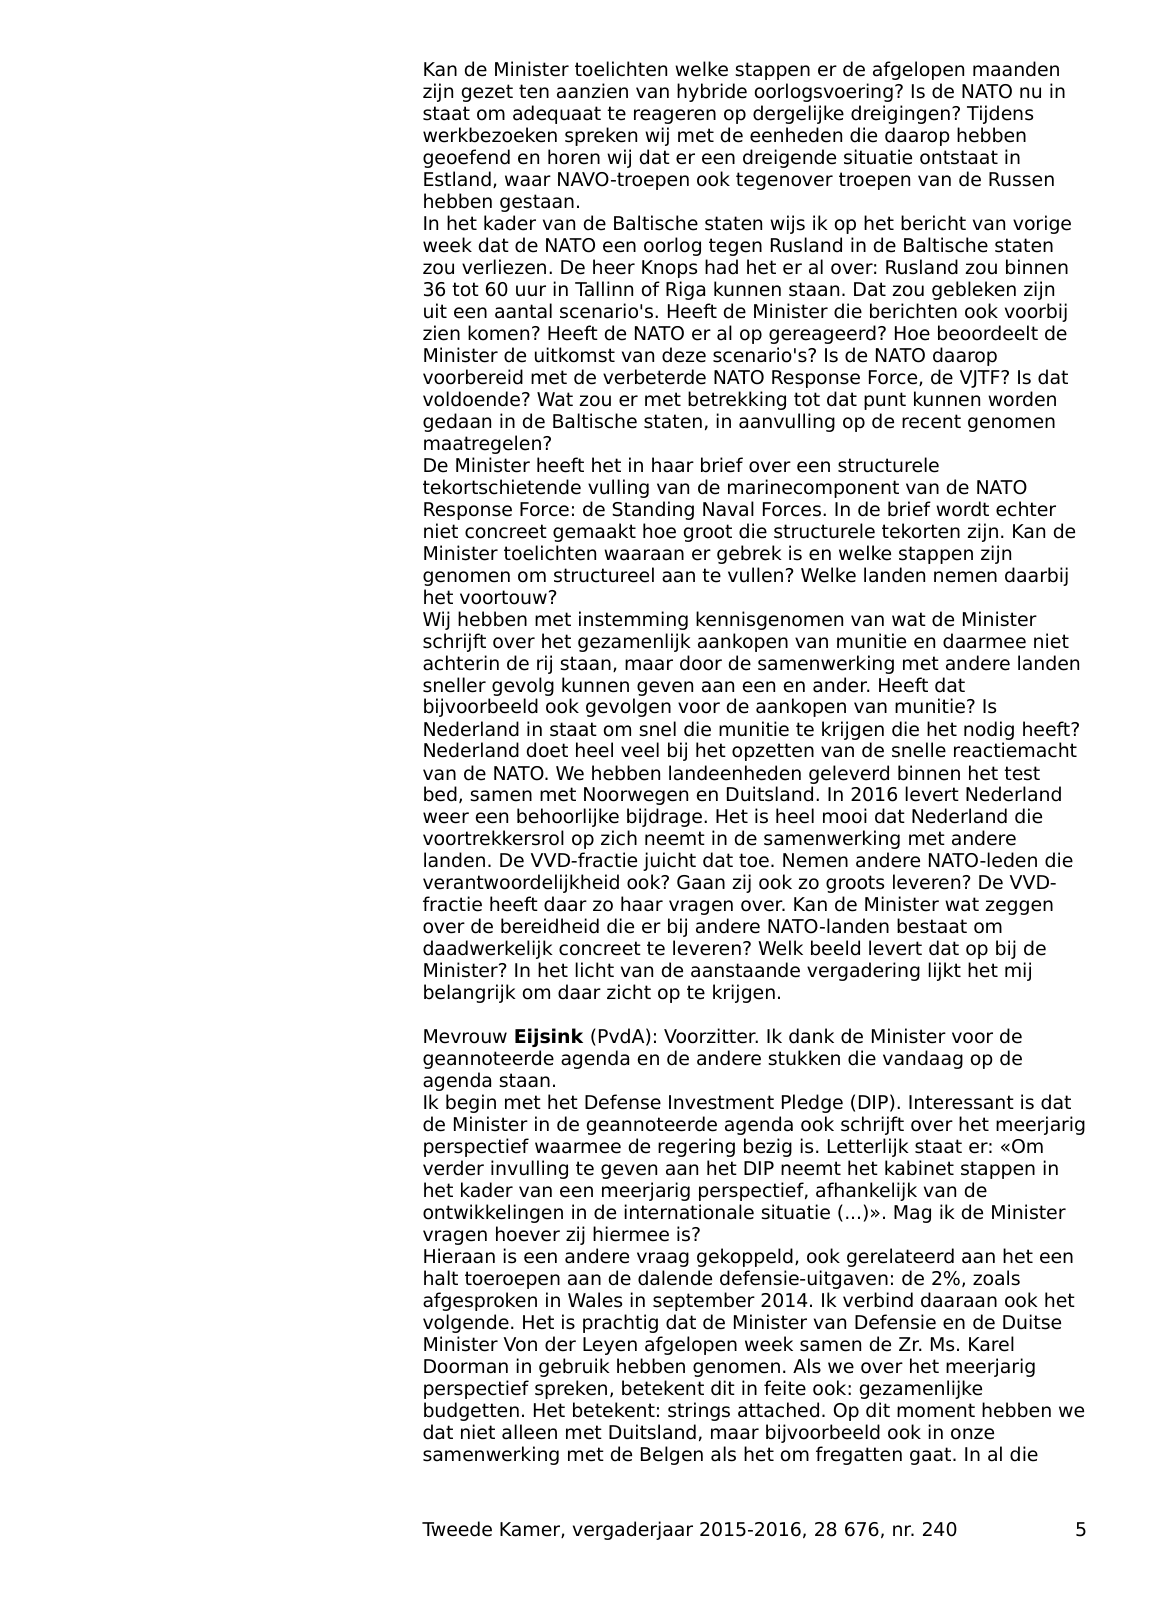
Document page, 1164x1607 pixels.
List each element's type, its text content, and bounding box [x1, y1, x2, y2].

text Hieraan is een andere vraag gekoppeld, ook gerelateerd aan het een halt toeroepen aan de dalende defensie-uitgaven: de 2%, zoals afgesproken in Wales in september 2014. Ik verbind daaraan ook het volgende. Het is prachtig dat de Minister van Defensie en de Duitse Minister Von der Leyen afgelopen week samen de Zr. Ms. Karel Doorman in gebruik hebben genomen. Als we over het meerjarig perspectief spreken, betekent dit in feite ook: gezamenlijke budgetten. Het betekent: strings attached. Op dit moment hebben we dat niet alleen met Duitsland, maar bijvoorbeeld ook in onze samenwerking met de Belgen als het om fregatten gaat. In al die [422, 1246, 1087, 1466]
text In het kader van de Baltische staten wijs ik op het bericht van vorige week dat de NATO een oorlog tegen Rusland in de Baltische staten zou verliezen. De heer Knops had het er al over: Rusland zou binnen 36 tot 60 uur in Tallinn of Riga kunnen staan. Dat zou gebleken zijn uit een aantal scenario's. Heeft de Minister die berichten ook voorbij zien komen? Heeft de NATO er al op gereageerd? Hoe beoordeelt de Minister de uitkomst van deze scenario's? Is de NATO daarop voorbereid met de verbeterde NATO Response Force, de VJTF? Is dat voldoende? Wat zou er met betrekking tot dat punt kunnen worden gedaan in de Baltische staten, in aanvulling op de recent genomen maatregelen? [422, 213, 1087, 455]
text Kan de Minister toelichten welke stappen er de afgelopen maanden zijn gezet ten aanzien van hybride oorlogsvoering? Is de NATO nu in staat om adequaat te reageren op dergelijke dreigingen? Tijdens werkbezoeken spreken wij met de eenheden die daarop hebben geoefend en horen wij dat er een dreigende situatie ontstaat in Estland, waar NAVO-troepen ook tegenover troepen van de Russen hebben gestaan. [422, 59, 1087, 213]
text Ik begin met het Defense Investment Pledge (DIP). Interessant is dat de Minister in de geannoteerde agenda ook schrijft over het meerjarig perspectief waarmee de regering bezig is. Letterlijk staat er: «Om verder invulling te geven aan het DIP neemt het kabinet stappen in het kader van een meerjarig perspectief, afhankelijk van de ontwikkelingen in de internationale situatie (...)». Mag ik de Minister vragen hoever zij hiermee is? [422, 1092, 1087, 1246]
text Wij hebben met instemming kennisgenomen van wat de Minister schrijft over het gezamenlijk aankopen van munitie en daarmee niet achterin de rij staan, maar door de samenwerking met andere landen sneller gevolg kunnen geven aan een en ander. Heeft dat bijvoorbeeld ook gevolgen voor de aankopen van munitie? Is Nederland in staat om snel die munitie te krijgen die het nodig heeft? [422, 608, 1087, 740]
text Nederland doet heel veel bij het opzetten van de snelle reactiemacht van de NATO. We hebben landeenheden geleverd binnen het test bed, samen met Noorwegen en Duitsland. In 2016 levert Nederland weer een behoorlijke bijdrage. Het is heel mooi dat Nederland die voortrekkersrol op zich neemt in de samenwerking met andere landen. De VVD-fractie juicht dat toe. Nemen andere NATO-leden die verantwoordelijkheid ook? Gaan zij ook zo groots leveren? De VVD-fractie heeft daar zo haar vragen over. Kan de Minister wat zeggen over de bereidheid die er bij andere NATO-landen bestaat om daadwerkelijk concreet te leveren? Welk beeld levert dat op bij de Minister? In het licht van de aanstaande vergadering lijkt het mij belangrijk om daar zicht op te krijgen. [422, 740, 1087, 1004]
text De Minister heeft het in haar brief over een structurele tekortschietende vulling van de marinecomponent van de NATO Response Force: de Standing Naval Forces. In de brief wordt echter niet concreet gemaakt hoe groot die structurele tekorten zijn. Kan de Minister toelichten waaraan er gebrek is en welke stappen zijn genomen om structureel aan te vullen? Welke landen nemen daarbij het voortouw? [422, 455, 1087, 608]
text Mevrouw Eijsink (PvdA): Voorzitter. Ik dank de Minister voor de geannoteerde agenda en de andere stukken die vandaag op de agenda staan. [422, 1026, 1087, 1092]
